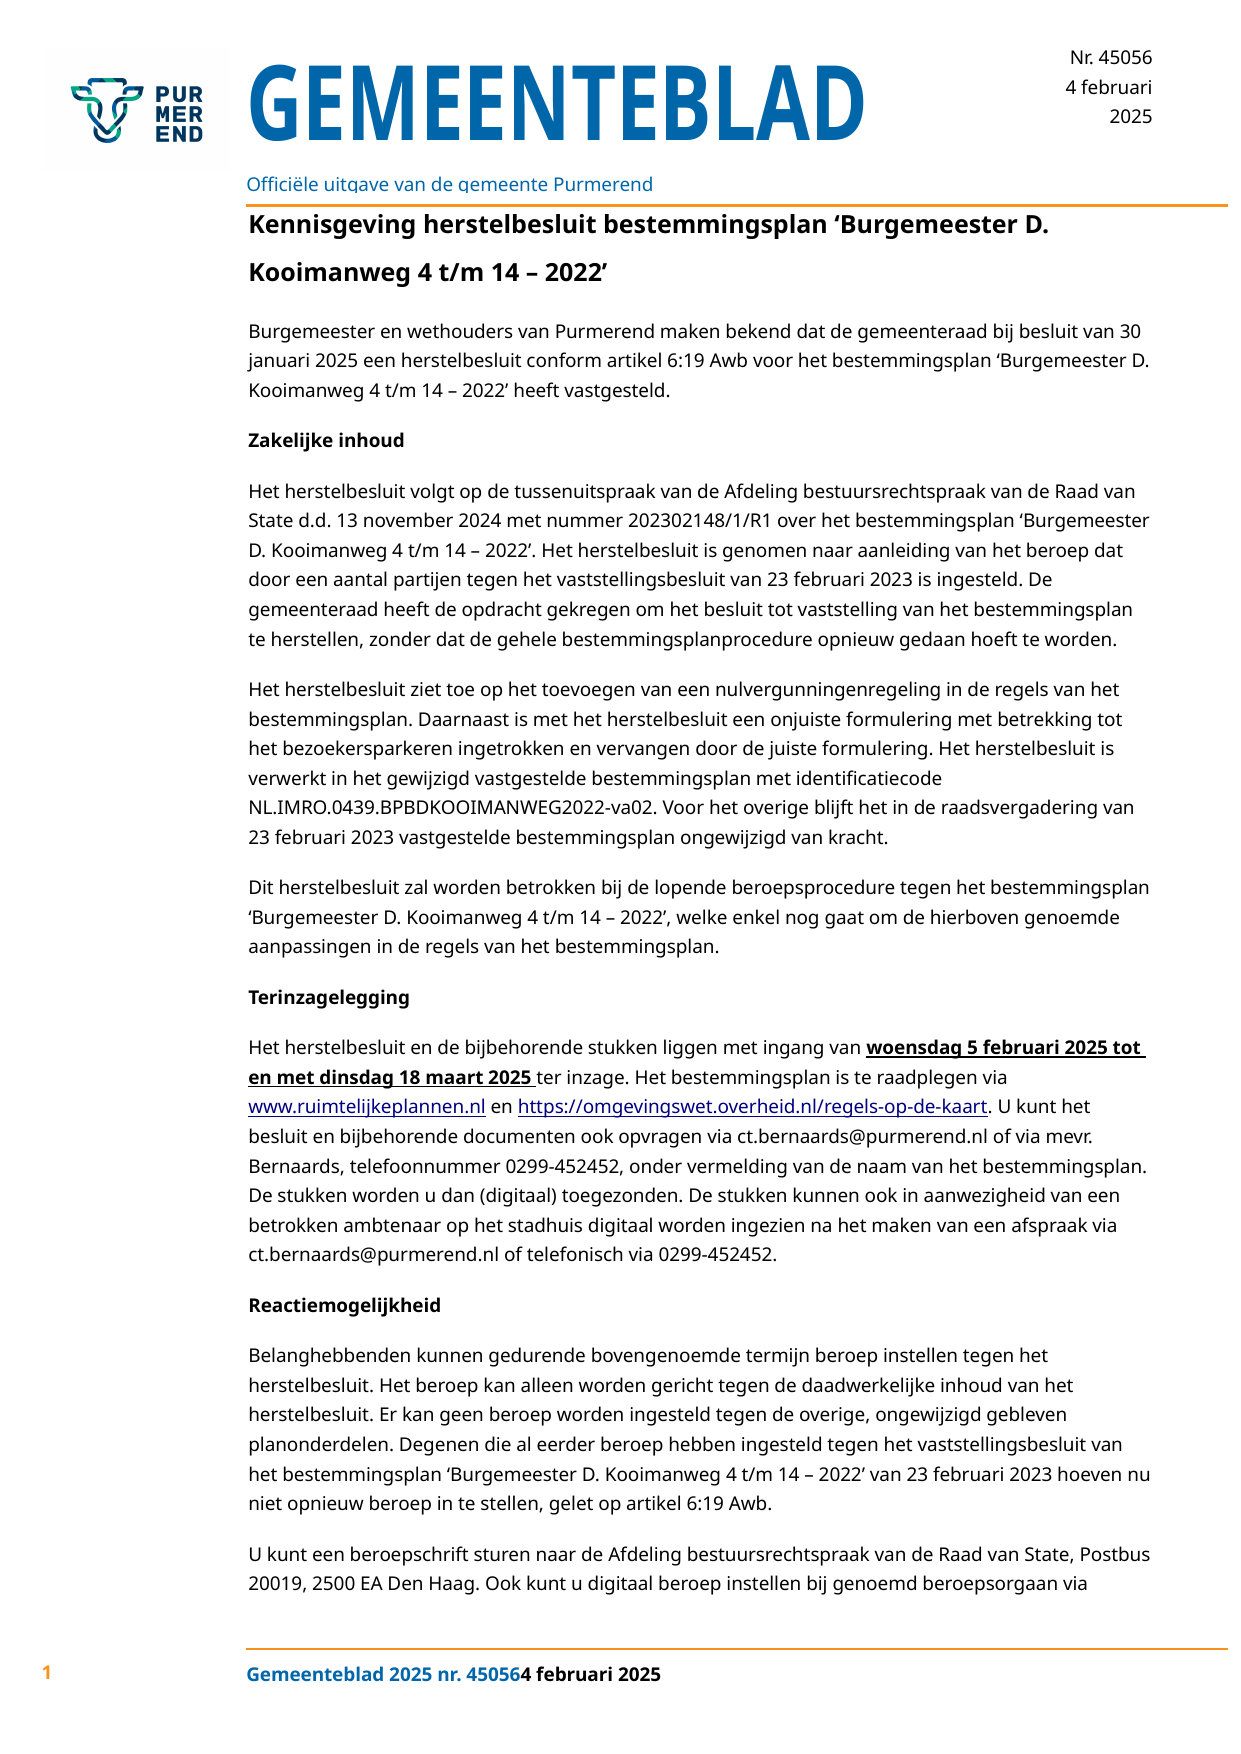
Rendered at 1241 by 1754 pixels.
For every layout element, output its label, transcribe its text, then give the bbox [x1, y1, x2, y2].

text Kennisgeving herstelbesluit bestemmingsplan ‘Burgemeester D. Kooimanweg 4 t/m 14 – 2022’ [248, 207, 1152, 288]
picture [41, 47, 231, 172]
text Belanghebbenden kunnen gedurende bovengenoemde termijn beroep instellen tegen het herstelbesluit. Het beroep kan alleen worden gericht tegen de daadwerkelijke inhoud van het herstelbesluit. Er kan geen beroep worden ingesteld tegen de overige, ongewijzigd gebleven planonderdelen. Degenen die al eerder beroep hebben ingesteld tegen het vaststellingsbesluit van het bestemmingsplan ‘Burgemeester D. Kooimanweg 4 t/m 14 – 2022’ van 23 februari 2023 hoeven nu niet opnieuw beroep in te stellen, gelet op artikel 6:19 Awb. [248, 1342, 1152, 1516]
text Reactiemogelijkheid [248, 1292, 1152, 1318]
text Het herstelbesluit ziet toe op het toevoegen van een nulvergunningenregeling in de regels van het bestemmingsplan. Daarnaast is met het herstelbesluit een onjuiste formulering met betrekking tot het bezoekersparkeren ingetrokken en vervangen door de juiste formulering. Het herstelbesluit is verwerkt in het gewijzigd vastgestelde bestemmingsplan met identificatiecode NL.IMRO.0439.BPBDKOOIMANWEG2022-va02. Voor het overige blijft het in de raadsvergadering van 23 februari 2023 vastgestelde bestemmingsplan ongewijzigd van kracht. [248, 676, 1152, 850]
text Het herstelbesluit en de bijbehorende stukken liggen met ingang van woensdag 5 februari 2025 tot en met dinsdag 18 maart 2025 ter inzage. Het bestemmingsplan is te raadplegen via www.ruimtelijkeplannen.nl en https://omgevingswet.overheid.nl/regels-op-de-kaart. U kunt het besluit en bijbehorende documenten ook opvragen via ct.bernaards@purmerend.nl of via mevr. Bernaards, telefoonnummer 0299-452452, onder vermelding van de naam van het bestemmingsplan. De stukken worden u dan (digitaal) toegezonden. De stukken kunnen ook in aanwezigheid van een betrokken ambtenaar op het stadhuis digitaal worden ingezien na het maken van een afspraak via ct.bernaards@purmerend.nl of telefonisch via 0299-452452. [248, 1034, 1152, 1267]
text Het herstelbesluit volgt op de tussenuitspraak van de Afdeling bestuursrechtspraak van de Raad van State d.d. 13 november 2024 met nummer 202302148/1/R1 over het bestemmingsplan ‘Burgemeester D. Kooimanweg 4 t/m 14 – 2022’. Het herstelbesluit is genomen naar aanleiding van het beroep dat door een aantal partijen tegen het vaststellingsbesluit van 23 februari 2023 is ingesteld. De gemeenteraad heeft de opdracht gekregen om het besluit tot vaststelling van het bestemmingsplan te herstellen, zonder dat de gehele bestemmingsplanprocedure opnieuw gedaan hoeft te worden. [248, 478, 1152, 652]
text Terinzagelegging [248, 984, 1152, 1010]
text Dit herstelbesluit zal worden betrokken bij de lopende beroepsprocedure tegen het bestemmingsplan ‘Burgemeester D. Kooimanweg 4 t/m 14 – 2022’, welke enkel nog gaat om de hierboven genoemde aanpassingen in de regels van het bestemmingsplan. [248, 874, 1152, 959]
text U kunt een beroepschrift sturen naar de Afdeling bestuursrechtspraak van de Raad van State, Postbus 20019, 2500 EA Den Haag. Ook kunt u digitaal beroep instellen bij genoemd beroepsorgaan via [248, 1541, 1152, 1596]
text Zakelijke inhoud [248, 427, 1152, 453]
text Burgemeester en wethouders van Purmerend maken bekend dat de gemeenteraad bij besluit van 30 januari 2025 een herstelbesluit conform artikel 6:19 Awb voor het bestemmingsplan ‘Burgemeester D. Kooimanweg 4 t/m 14 – 2022’ heeft vastgesteld. [248, 318, 1152, 403]
